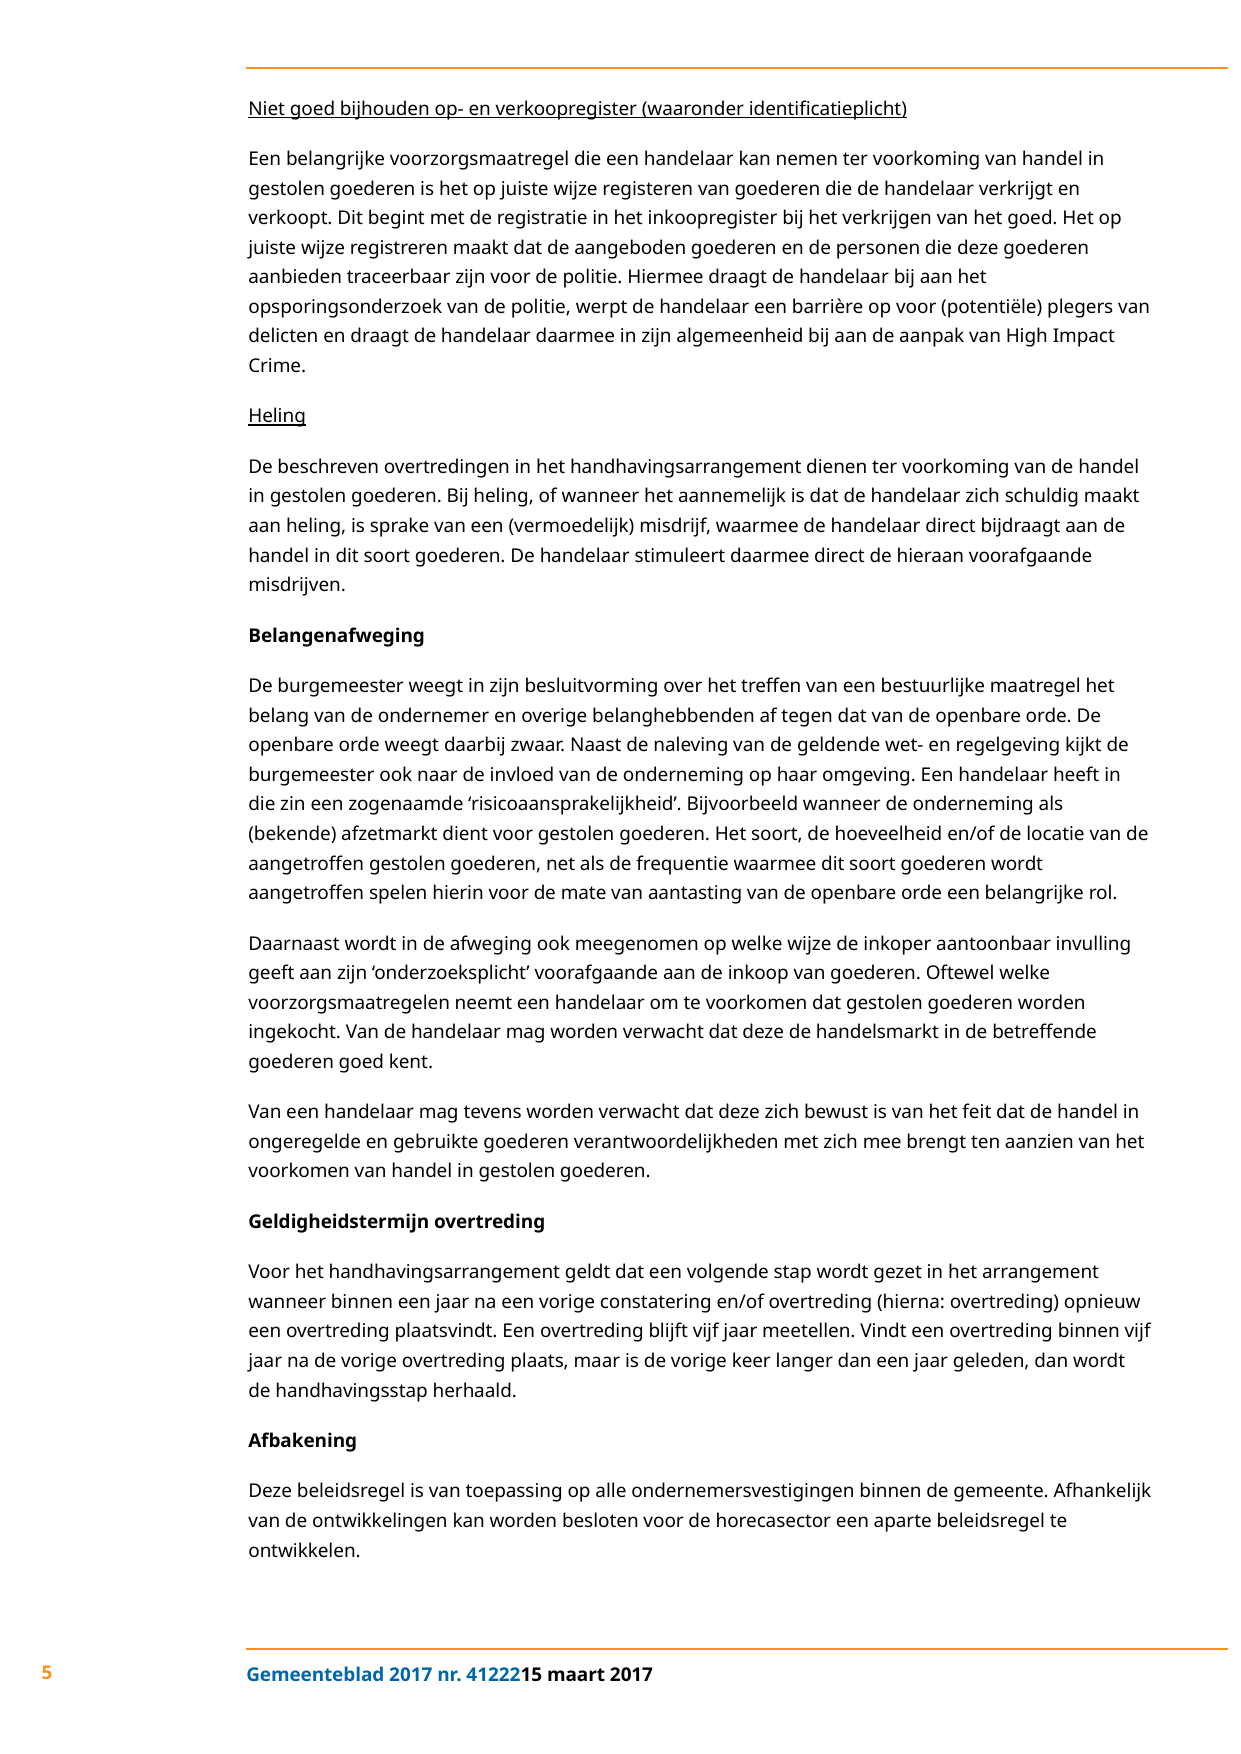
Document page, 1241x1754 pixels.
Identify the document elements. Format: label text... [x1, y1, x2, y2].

text Niet goed bijhouden op- en verkoopregister (waaronder identificatieplicht) [248, 95, 1152, 121]
text Daarnaast wordt in de afweging ook meegenomen op welke wijze de inkoper aantoonbaar invulling geeft aan zijn ‘onderzoeksplicht’ voorafgaande aan de inkoop van goederen. Oftewel welke voorzorgsmaatregelen neemt een handelaar om te voorkomen dat gestolen goederen worden ingekocht. Van de handelaar mag worden verwacht dat deze de handelsmarkt in de betreffende goederen goed kent. [248, 930, 1152, 1074]
text Voor het handhavingsarrangement geldt dat een volgende stap wordt gezet in het arrangement wanneer binnen een jaar na een vorige constatering en/of overtreding (hierna: overtreding) opnieuw een overtreding plaatsvindt. Een overtreding blijft vijf jaar meetellen. Vindt een overtreding binnen vijf jaar na de vorige overtreding plaats, maar is de vorige keer langer dan een jaar geleden, dan wordt de handhavingsstap herhaald. [248, 1258, 1152, 1403]
text Belangenafweging [248, 622, 1152, 648]
text Deze beleidsregel is van toepassing op alle ondernemersvestigingen binnen de gemeente. Afhankelijk van de ontwikkelingen kan worden besloten voor de horecasector een aparte beleidsregel te ontwikkelen. [248, 1478, 1152, 1563]
text De burgemeester weegt in zijn besluitvorming over het treffen van een bestuurlijke maatregel het belang van de ondernemer en overige belanghebbenden af tegen dat van de openbare orde. De openbare orde weegt daarbij zwaar. Naast de naleving van de geldende wet- en regelgeving kijkt de burgemeester ook naar de invloed van de onderneming op haar omgeving. Een handelaar heeft in die zin een zogenaamde ‘risicoaansprakelijkheid’. Bijvoorbeeld wanneer de onderneming als (bekende) afzetmarkt dient voor gestolen goederen. Het soort, de hoeveelheid en/of de locatie van de aangetroffen gestolen goederen, net als de frequentie waarmee dit soort goederen wordt aangetroffen spelen hierin voor de mate van aantasting van de openbare orde een belangrijke rol. [248, 672, 1152, 905]
text De beschreven overtredingen in het handhavingsarrangement dienen ter voorkoming van de handel in gestolen goederen. Bij heling, of wanneer het aannemelijk is dat de handelaar zich schuldig maakt aan heling, is sprake van een (vermoedelijk) misdrijf, waarmee de handelaar direct bijdraagt aan de handel in dit soort goederen. De handelaar stimuleert daarmee direct de hieraan voorafgaande misdrijven. [248, 453, 1152, 597]
text Een belangrijke voorzorgsmaatregel die een handelaar kan nemen ter voorkoming van handel in gestolen goederen is het op juiste wijze registeren van goederen die de handelaar verkrijgt en verkoopt. Dit begint met de registratie in het inkoopregister bij het verkrijgen van het goed. Het op juiste wijze registreren maakt dat de aangeboden goederen en de personen die deze goederen aanbieden traceerbaar zijn voor de politie. Hiermee draagt de handelaar bij aan het opsporingsonderzoek van de politie, werpt de handelaar een barrière op voor (potentiële) plegers van delicten en draagt de handelaar daarmee in zijn algemeenheid bij aan de aanpak van High Impact Crime. [248, 145, 1152, 378]
picture [41, 47, 231, 172]
text Heling [248, 403, 1152, 428]
text Geldigheidstermijn overtreding [248, 1208, 1152, 1234]
text Afbakening [248, 1427, 1152, 1453]
text Van een handelaar mag tevens worden verwacht dat deze zich bewust is van het feit dat de handel in ongeregelde en gebruikte goederen verantwoordelijkheden met zich mee brengt ten aanzien van het voorkomen van handel in gestolen goederen. [248, 1098, 1152, 1183]
